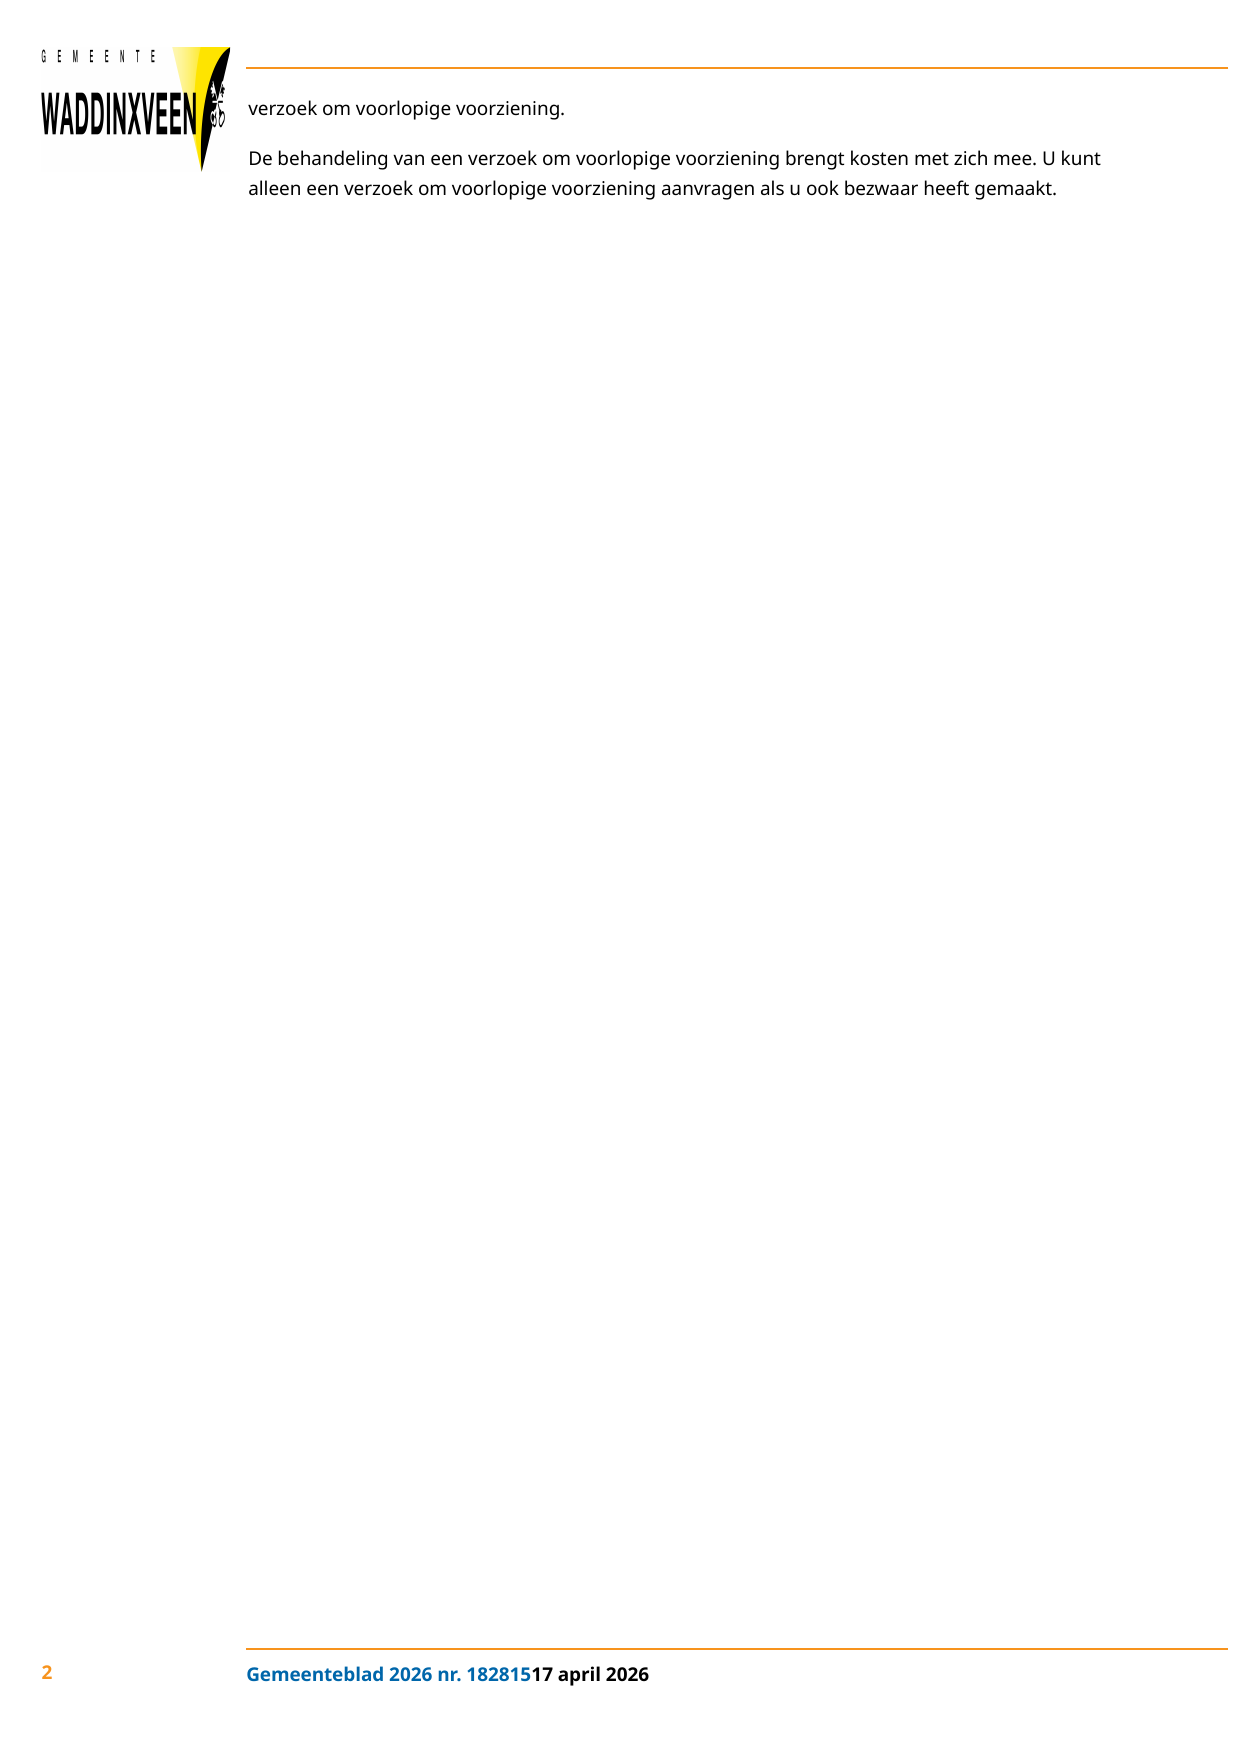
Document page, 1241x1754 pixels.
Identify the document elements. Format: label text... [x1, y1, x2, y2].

text De behandeling van een verzoek om voorlopige voorziening brengt kosten met zich mee. U kunt alleen een verzoek om voorlopige voorziening aanvragen als u ook bezwaar heeft gemaakt. [248, 145, 1152, 201]
text verzoek om voorlopige voorziening. [248, 95, 1152, 121]
picture [41, 47, 231, 172]
